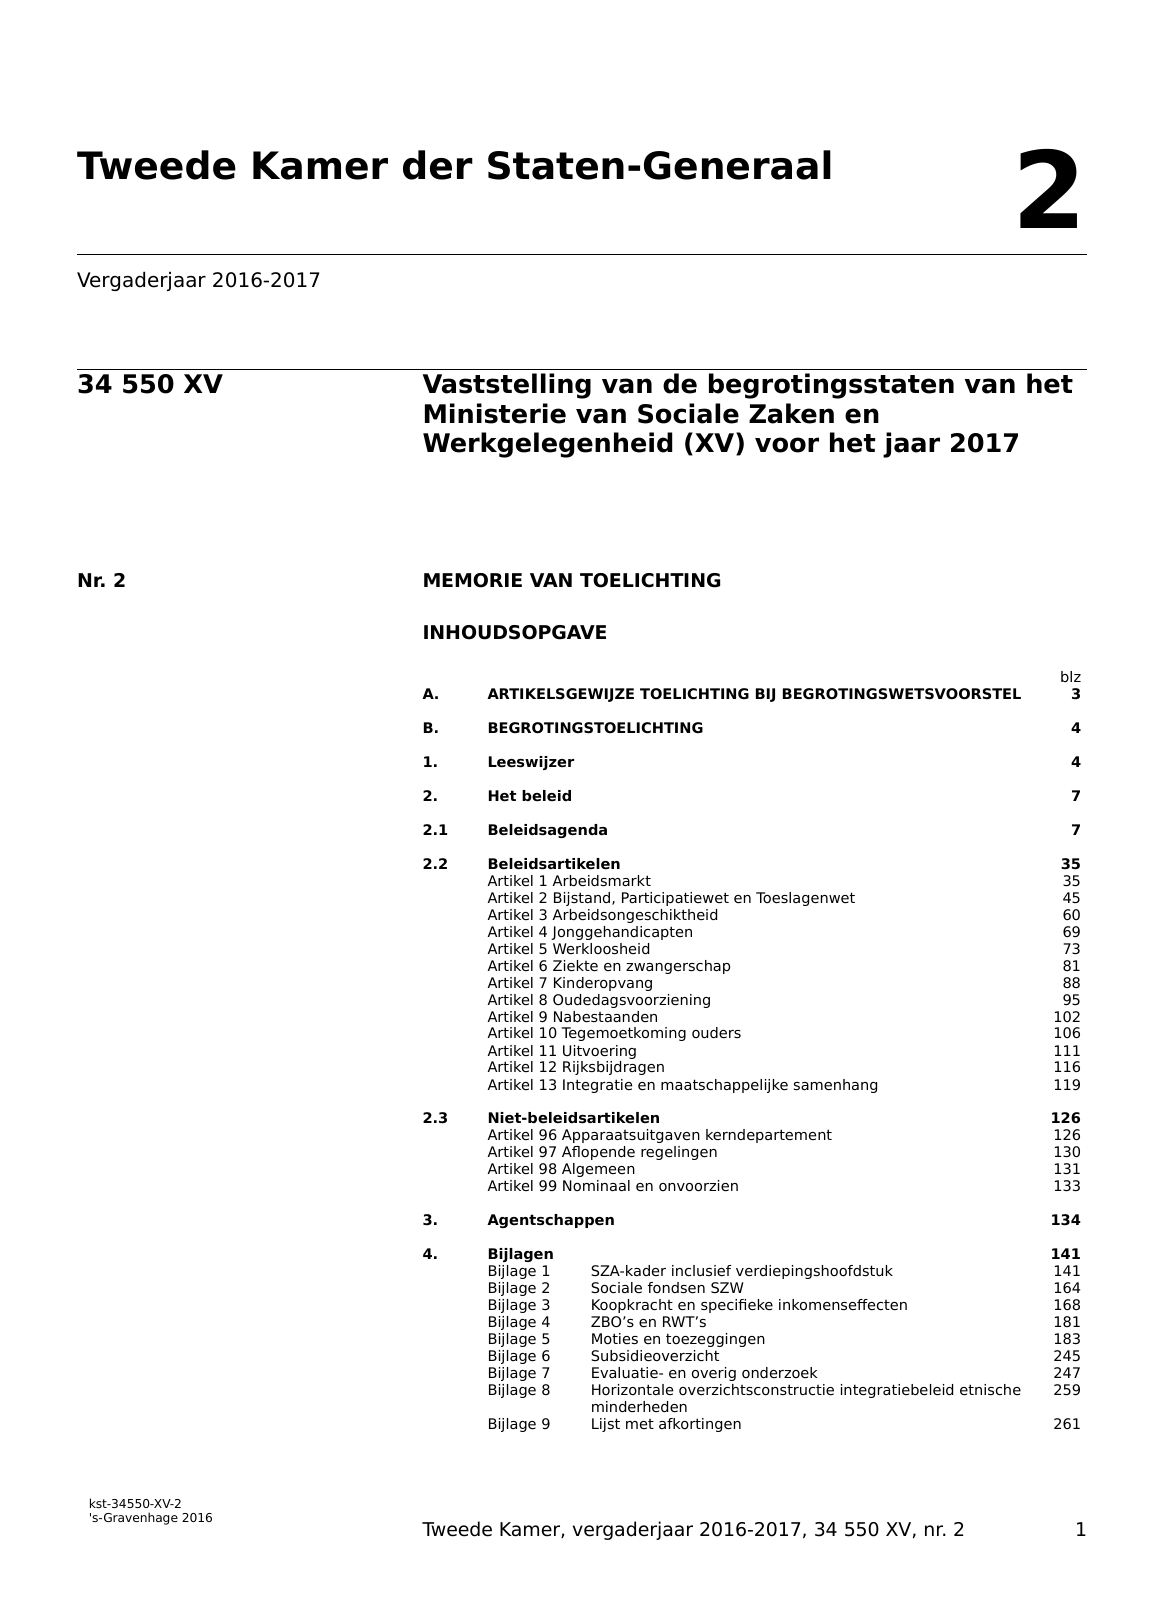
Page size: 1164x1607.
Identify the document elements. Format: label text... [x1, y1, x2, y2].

table_cell Artikel 5 Werkloosheid [481, 941, 1028, 957]
table_cell 102 [1028, 1009, 1087, 1025]
table_cell 3. [422, 1212, 481, 1229]
table_cell Artikel 3 Arbeidsongeschiktheid [481, 907, 1028, 923]
table_cell [481, 771, 1028, 788]
table_cell [481, 703, 1028, 720]
table_cell Artikel 97 Aflopende regelingen [481, 1144, 1028, 1161]
table_cell Artikel 6 Ziekte en zwangerschap [481, 958, 1028, 974]
table_cell 134 [1028, 1212, 1087, 1229]
table_cell [422, 839, 481, 856]
table_cell B. [422, 720, 481, 737]
table_header [481, 669, 1028, 686]
table_cell [422, 1331, 481, 1348]
table_header Tweede Kamer der Staten-Generaal [77, 130, 886, 254]
table_cell [422, 924, 481, 941]
table_cell 7 [1028, 788, 1087, 805]
table_cell [422, 958, 481, 974]
table_cell 133 [1028, 1178, 1087, 1195]
table_cell 141 [1028, 1246, 1087, 1263]
table_cell Artikel 13 Integratie en maatschappelijke samenhang [481, 1076, 1028, 1093]
text 's-Gravenhage 2016 [88, 1511, 323, 1525]
table_cell [422, 1043, 481, 1059]
table_cell 168 [1028, 1297, 1087, 1314]
table_cell [422, 1127, 481, 1144]
table_cell 7 [1028, 822, 1087, 839]
table_cell 245 [1028, 1348, 1087, 1365]
table_cell Lijst met afkortingen [585, 1416, 1028, 1433]
table_header [422, 669, 481, 686]
table_cell Bijlage 9 [481, 1416, 585, 1433]
table_cell 35 [1028, 873, 1087, 889]
table_cell Leeswijzer [481, 754, 1028, 771]
table_cell [422, 1195, 481, 1212]
table_cell [422, 805, 481, 822]
table_cell Artikel 1 Arbeidsmarkt [481, 873, 1028, 889]
table_cell [422, 1382, 481, 1416]
table_cell [422, 1093, 481, 1110]
table_cell Bijlage 2 [481, 1280, 585, 1297]
table_cell [422, 771, 481, 788]
table_cell Artikel 11 Uitvoering [481, 1043, 1028, 1059]
table_cell 141 [1028, 1263, 1087, 1280]
table_cell [422, 1263, 481, 1280]
table_cell [422, 991, 481, 1008]
table_cell 116 [1028, 1059, 1087, 1076]
table_cell [1028, 839, 1087, 856]
table_cell Niet-beleidsartikelen [481, 1110, 1028, 1127]
table_cell [481, 1229, 1028, 1246]
table_cell 95 [1028, 991, 1087, 1008]
table_cell Agentschappen [481, 1212, 1028, 1229]
table_cell 183 [1028, 1331, 1087, 1348]
table_cell [1028, 1229, 1087, 1246]
table_cell [1028, 737, 1087, 754]
table_cell Artikel 4 Jonggehandicapten [481, 924, 1028, 941]
table_cell ARTIKELSGEWIJZE TOELICHTING BIJ BEGROTINGSWETSVOORSTEL [481, 686, 1028, 703]
table_cell 4 [1028, 754, 1087, 771]
table_cell [422, 941, 481, 957]
table_cell [1028, 771, 1087, 788]
table_cell 73 [1028, 941, 1087, 957]
subtitle Nr. 2 MEMORIE VAN TOELICHTING [77, 570, 1087, 592]
table_cell [422, 907, 481, 923]
table_cell 126 [1028, 1110, 1087, 1127]
table_cell 2.2 [422, 856, 481, 873]
table_cell Subsidieoverzicht [585, 1348, 1028, 1365]
table_cell [422, 1297, 481, 1314]
table_cell [422, 1059, 481, 1076]
table_cell Het beleid [481, 788, 1028, 805]
table_cell Artikel 12 Rijksbijdragen [481, 1059, 1028, 1076]
table_cell 2.3 [422, 1110, 481, 1127]
table_cell 4. [422, 1246, 481, 1263]
table_cell Vergaderjaar 2016-2017 [77, 255, 1087, 369]
table_cell Beleidsartikelen [481, 856, 1028, 873]
table_cell 259 [1028, 1382, 1087, 1416]
table_cell [1028, 1195, 1087, 1212]
table_cell Koopkracht en specifieke inkomenseffecten [585, 1297, 1028, 1314]
table_cell [481, 1195, 1028, 1212]
table_cell [481, 737, 1028, 754]
table_header blz [1028, 669, 1087, 686]
table_cell Bijlage 7 [481, 1365, 585, 1382]
table_cell [422, 703, 481, 720]
table_cell [1028, 805, 1087, 822]
table_cell [422, 1009, 481, 1025]
table_cell [481, 1093, 1028, 1110]
table_cell Bijlage 1 [481, 1263, 585, 1280]
table_cell [422, 975, 481, 991]
table_cell [1028, 1093, 1087, 1110]
table_cell [422, 1178, 481, 1195]
table_cell 261 [1028, 1416, 1087, 1433]
table_cell 164 [1028, 1280, 1087, 1297]
table_cell 60 [1028, 907, 1087, 923]
table_cell 2. [422, 788, 481, 805]
table_cell Bijlage 4 [481, 1314, 585, 1331]
table_cell 130 [1028, 1144, 1087, 1161]
table_cell Moties en toezeggingen [585, 1331, 1028, 1348]
table_cell A. [422, 686, 481, 703]
table_cell Artikel 7 Kinderopvang [481, 975, 1028, 991]
table_cell Artikel 99 Nominaal en onvoorzien [481, 1178, 1028, 1195]
table_cell [422, 1280, 481, 1297]
table_cell Artikel 96 Apparaatsuitgaven kerndepartement [481, 1127, 1028, 1144]
table_cell 126 [1028, 1127, 1087, 1144]
table_cell [481, 839, 1028, 856]
table_cell 119 [1028, 1076, 1087, 1093]
table_cell SZA-kader inclusief verdiepingshoofdstuk [585, 1263, 1028, 1280]
table_cell BEGROTINGSTOELICHTING [481, 720, 1028, 737]
table_cell [422, 1314, 481, 1331]
table_cell Beleidsagenda [481, 822, 1028, 839]
table_cell [481, 805, 1028, 822]
table_cell 81 [1028, 958, 1087, 974]
table_cell Bijlage 3 [481, 1297, 585, 1314]
table_cell [422, 1416, 481, 1433]
table_cell Artikel 9 Nabestaanden [481, 1009, 1028, 1025]
table_cell 2.1 [422, 822, 481, 839]
table_cell [422, 1365, 481, 1382]
table_cell Bijlage 6 [481, 1348, 585, 1365]
table_cell [422, 873, 481, 889]
table_cell Artikel 98 Algemeen [481, 1161, 1028, 1178]
table_cell Bijlage 5 [481, 1331, 585, 1348]
table_cell 106 [1028, 1025, 1087, 1042]
table_cell [1028, 703, 1087, 720]
table_cell 45 [1028, 890, 1087, 907]
table_cell Artikel 8 Oudedagsvoorziening [481, 991, 1028, 1008]
text kst-34550-XV-2 [88, 1497, 323, 1511]
table_cell 111 [1028, 1043, 1087, 1059]
table_cell 247 [1028, 1365, 1087, 1382]
table_cell 131 [1028, 1161, 1087, 1178]
table_cell Horizontale overzichtsconstructie integratiebeleid etnische minderheden [585, 1382, 1028, 1416]
table_cell Bijlage 8 [481, 1382, 585, 1416]
table_cell Artikel 10 Tegemoetkoming ouders [481, 1025, 1028, 1042]
table_cell Evaluatie- en overig onderzoek [585, 1365, 1028, 1382]
table_cell [422, 1161, 481, 1178]
table_cell 1. [422, 754, 481, 771]
table_cell 35 [1028, 856, 1087, 873]
table_cell Sociale fondsen SZW [585, 1280, 1028, 1297]
table_cell [422, 1144, 481, 1161]
table_cell 69 [1028, 924, 1087, 941]
table_cell [422, 1348, 481, 1365]
subtitle 34 550 XV Vaststelling van de begrotingsstaten van het Ministerie van Sociale Zaken en Werkgelegenheid (XV) voor het jaar 2017 [77, 370, 1087, 459]
table_header 2 [886, 130, 1087, 254]
table_cell ZBO’s en RWT’s [585, 1314, 1028, 1331]
table_cell 88 [1028, 975, 1087, 991]
table_cell 181 [1028, 1314, 1087, 1331]
table_cell 4 [1028, 720, 1087, 737]
table_cell 3 [1028, 686, 1087, 703]
subtitle INHOUDSOPGAVE [422, 622, 1087, 644]
table_cell [422, 1229, 481, 1246]
table_cell [422, 890, 481, 907]
table_cell Artikel 2 Bijstand, Participatiewet en Toeslagenwet [481, 890, 1028, 907]
table_cell [422, 737, 481, 754]
table_cell [422, 1076, 481, 1093]
table_cell Bijlagen [481, 1246, 1028, 1263]
table_cell [422, 1025, 481, 1042]
